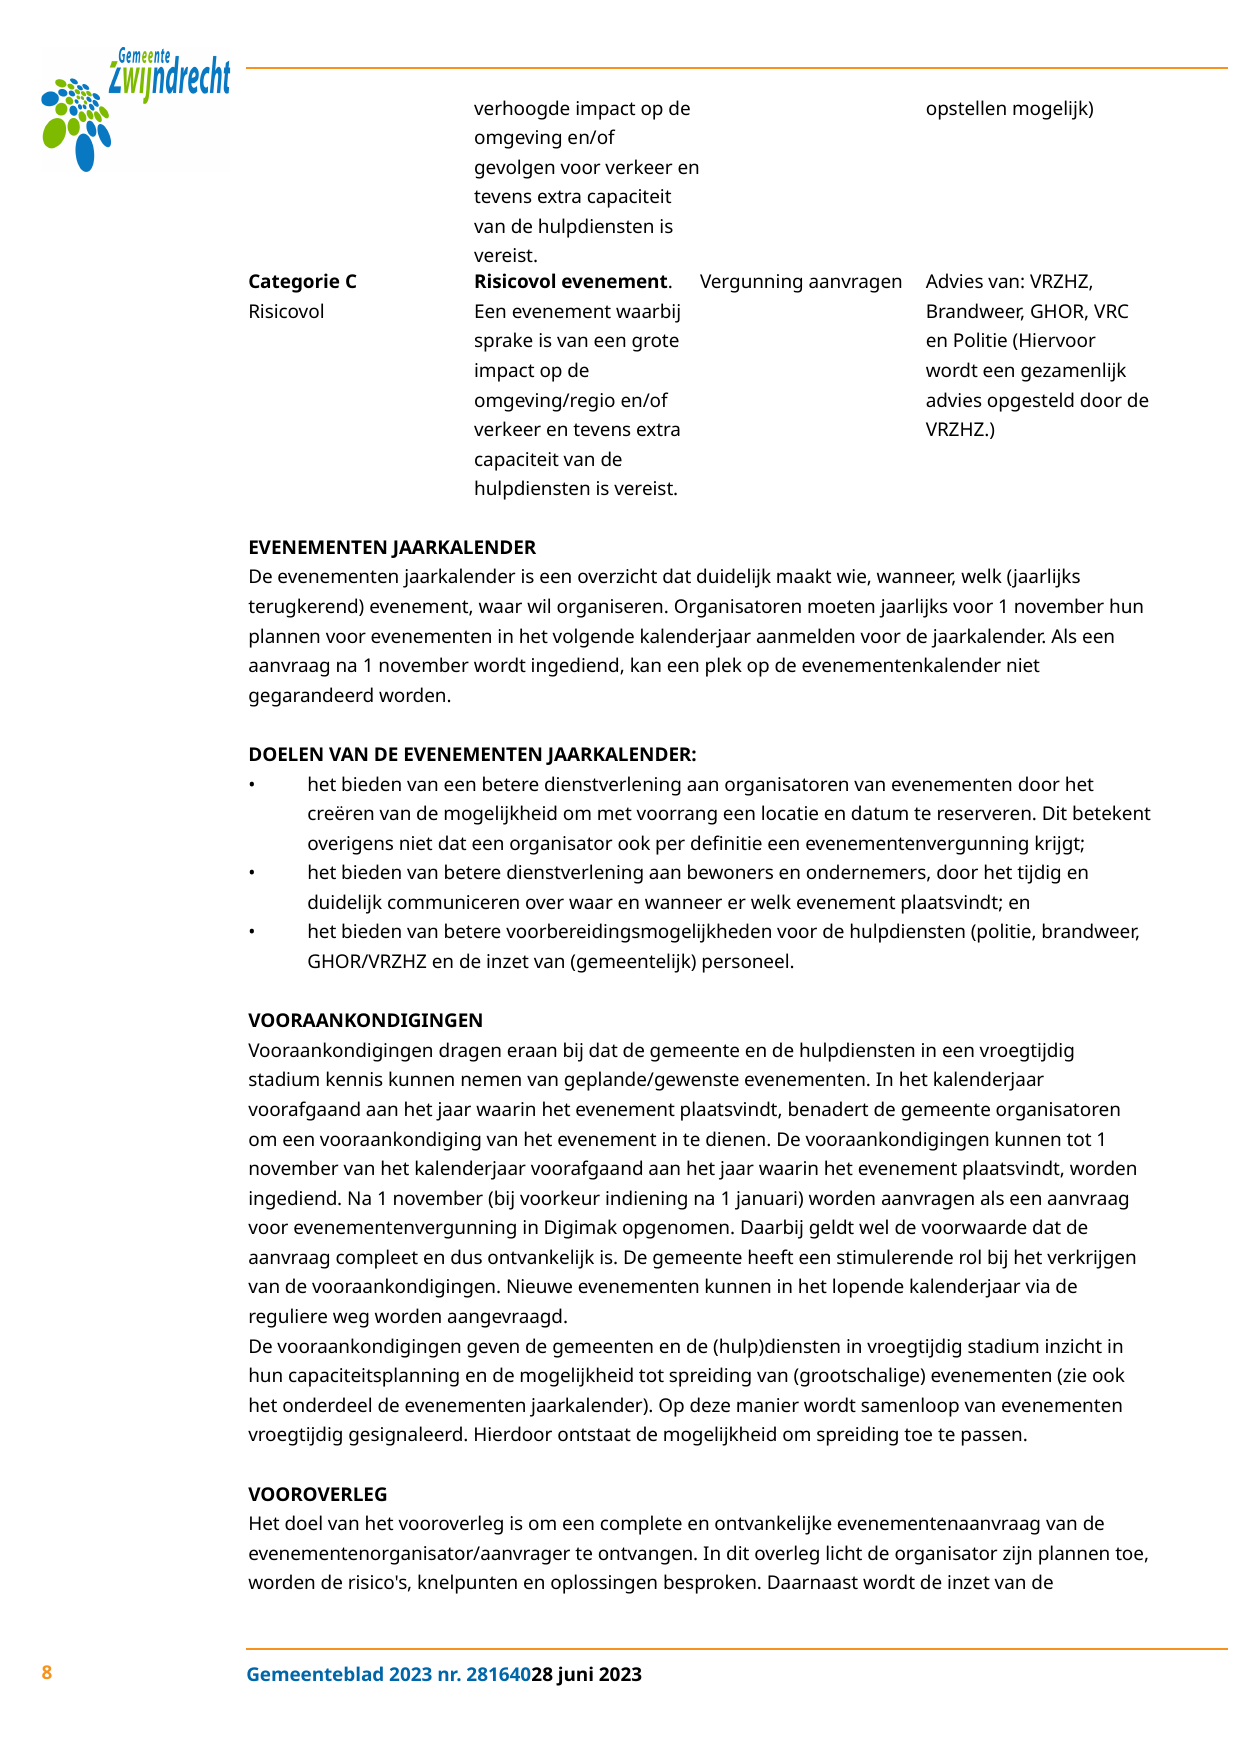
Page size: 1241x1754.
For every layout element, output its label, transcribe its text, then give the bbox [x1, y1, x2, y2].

list het bieden van betere dienstverlening aan bewoners en ondernemers, door het tijdig en duidelijk communiceren over waar en wanneer er welk evenement plaatsvindt; en [248, 859, 1152, 915]
table_cell [700, 95, 926, 268]
table_cell opstellen mogelijk) [926, 95, 1152, 268]
text EVENEMENTEN JAARKALENDER [248, 534, 1152, 560]
text VOOROVERLEG [248, 1481, 1152, 1506]
table_cell [248, 95, 474, 268]
text DOELEN VAN DE EVENEMENTEN JAARKALENDER: [248, 741, 1152, 767]
list het bieden van betere voorbereidingsmogelijkheden voor de hulpdiensten (politie, brandweer, GHOR/VRZHZ en de inzet van (gemeentelijk) personeel. [248, 919, 1152, 974]
text Het doel van het vooroverleg is om een complete en ontvankelijke evenementenaanvraag van de evenementenorganisator/aanvrager te ontvangen. In dit overleg licht de organisator zijn plannen toe, worden de risico's, knelpunten en oplossingen besproken. Daarnaast wordt de inzet van de [248, 1510, 1152, 1595]
table_cell Risicovol evenement. Een evenement waarbij sprake is van een grote impact op de omgeving/regio en/of verkeer en tevens extra capaciteit van de hulpdiensten is vereist. [474, 269, 700, 501]
text De vooraankondigingen geven de gemeenten en de (hulp)diensten in vroegtijdig stadium inzicht in hun capaciteitsplanning en de mogelijkheid tot spreiding van (grootschalige) evenementen (zie ook het onderdeel de evenementen jaarkalender). Op deze manier wordt samenloop van evenementen vroegtijdig gesignaleerd. Hierdoor ontstaat de mogelijkheid om spreiding toe te passen. [248, 1333, 1152, 1447]
table_cell Advies van: VRZHZ, Brandweer, GHOR, VRC en Politie (Hiervoor wordt een gezamenlijk advies opgesteld door de VRZHZ.) [926, 269, 1152, 501]
picture [41, 47, 231, 172]
list het bieden van een betere dienstverlening aan organisatoren van evenementen door het creëren van de mogelijkheid om met voorrang een locatie en datum te reserveren. Dit betekent overigens niet dat een organisator ook per definitie een evenementenvergunning krijgt; [248, 771, 1152, 856]
table_cell Vergunning aanvragen [700, 269, 926, 501]
table_cell Categorie C Risicovol [248, 269, 474, 501]
text De evenementen jaarkalender is een overzicht dat duidelijk maakt wie, wanneer, welk (jaarlijks terugkerend) evenement, waar wil organiseren. Organisatoren moeten jaarlijks voor 1 november hun plannen voor evenementen in het volgende kalenderjaar aanmelden voor de jaarkalender. Als een aanvraag na 1 november wordt ingediend, kan een plek op de evenementenkalender niet gegarandeerd worden. [248, 564, 1152, 708]
text VOORAANKONDIGINGEN [248, 1007, 1152, 1033]
text Vooraankondigingen dragen eraan bij dat de gemeente en de hulpdiensten in een vroegtijdig stadium kennis kunnen nemen van geplande/gewenste evenementen. In het kalenderjaar voorafgaand aan het jaar waarin het evenement plaatsvindt, benadert de gemeente organisatoren om een vooraankondiging van het evenement in te dienen. De vooraankondigingen kunnen tot 1 november van het kalenderjaar voorafgaand aan het jaar waarin het evenement plaatsvindt, worden ingediend. Na 1 november (bij voorkeur indiening na 1 januari) worden aanvragen als een aanvraag voor evenementenvergunning in Digimak opgenomen. Daarbij geldt wel de voorwaarde dat de aanvraag compleet en dus ontvankelijk is. De gemeente heeft een stimulerende rol bij het verkrijgen van de vooraankondigingen. Nieuwe evenementen kunnen in het lopende kalenderjaar via de reguliere weg worden aangevraagd. [248, 1037, 1152, 1329]
table_cell verhoogde impact op de omgeving en/of gevolgen voor verkeer en tevens extra capaciteit van de hulpdiensten is vereist. [474, 95, 700, 268]
